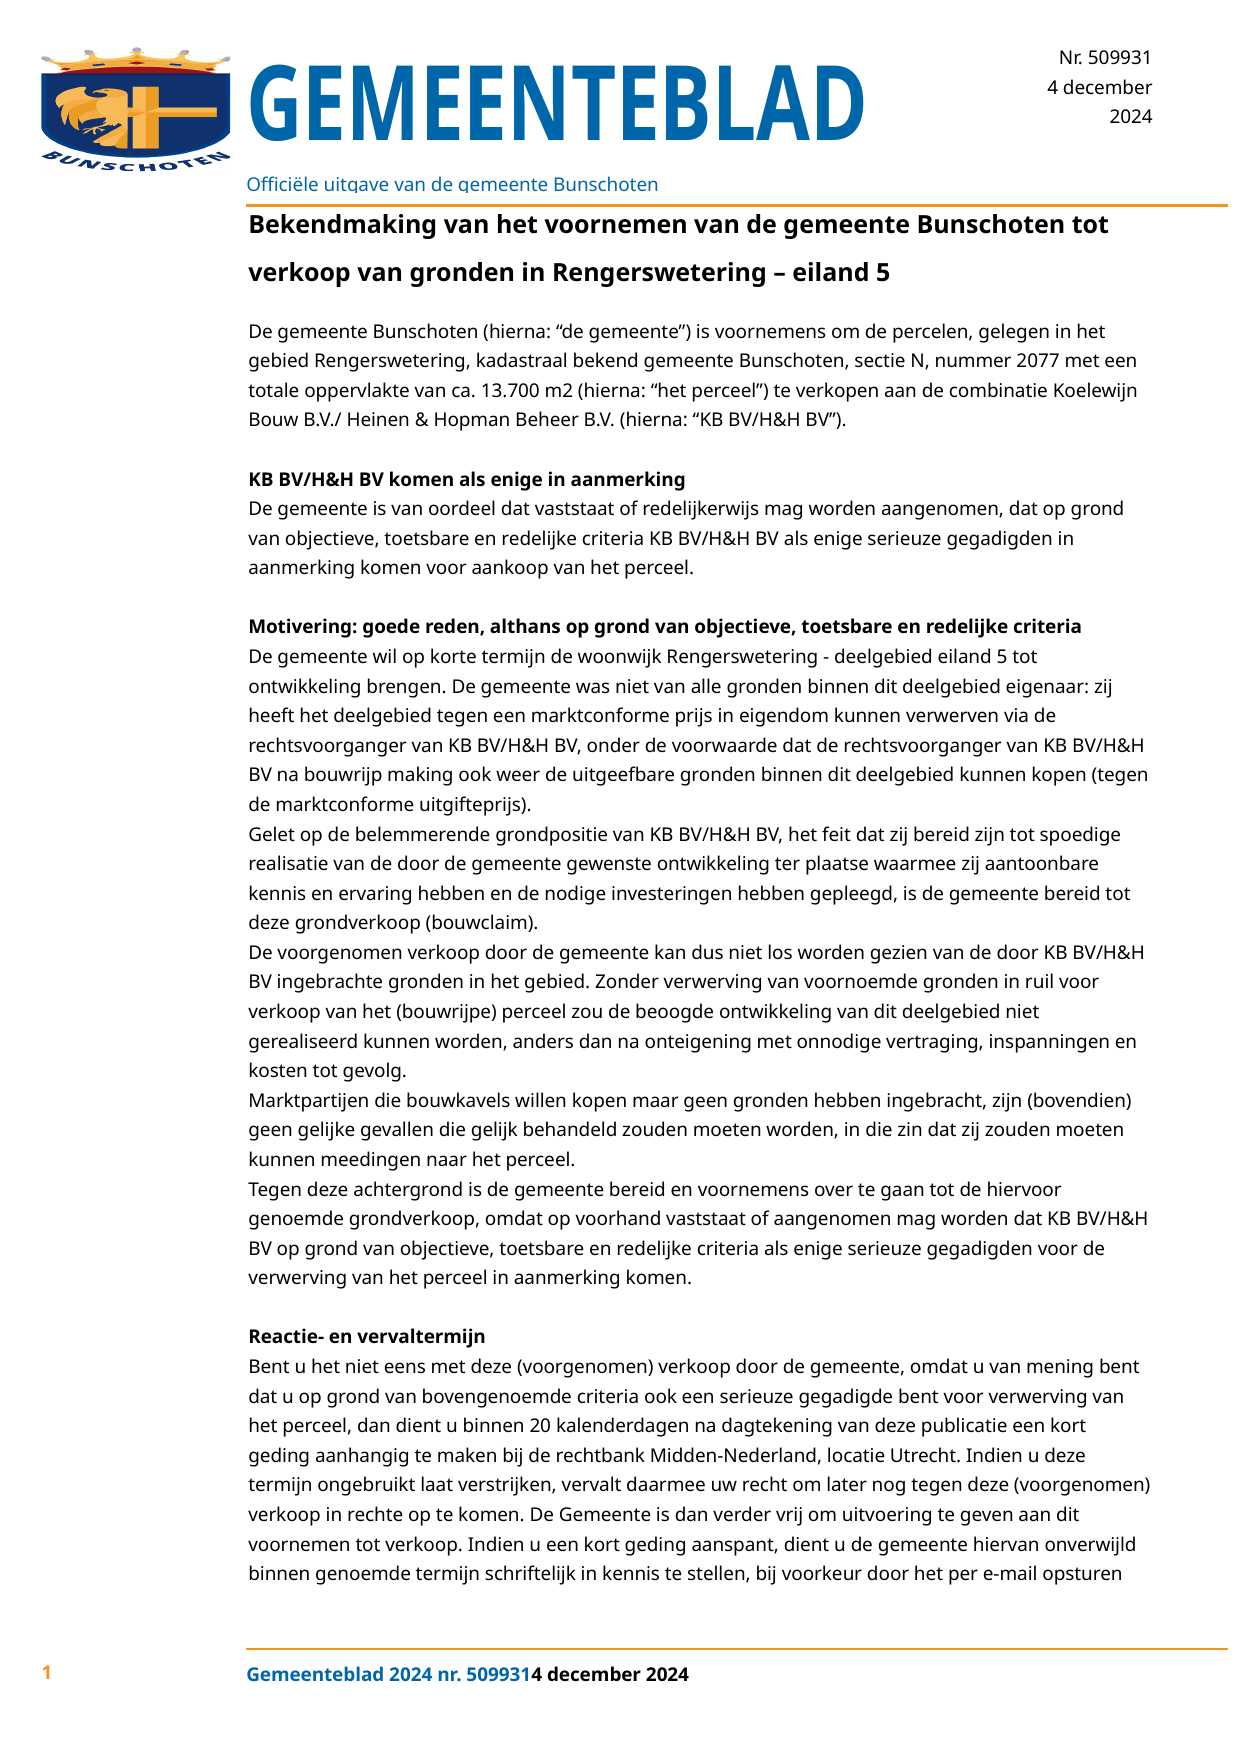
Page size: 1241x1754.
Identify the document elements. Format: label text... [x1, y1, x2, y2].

text Marktpartijen die bouwkavels willen kopen maar geen gronden hebben ingebracht, zijn (bovendien) geen gelijke gevallen die gelijk behandeld zouden moeten worden, in die zin dat zij zouden moeten kunnen meedingen naar het perceel. [248, 1087, 1152, 1172]
picture [41, 47, 231, 172]
text Gelet op de belemmerende grondpositie van KB BV/H&H BV, het feit dat zij bereid zijn tot spoedige realisatie van de door de gemeente gewenste ontwikkeling ter plaatse waarmee zij aantoonbare kennis en ervaring hebben en de nodige investeringen hebben gepleegd, is de gemeente bereid tot deze grondverkoop (bouwclaim). [248, 821, 1152, 935]
text De gemeente is van oordeel dat vaststaat of redelijkerwijs mag worden aangenomen, dat op grond van objectieve, toetsbare en redelijke criteria KB BV/H&H BV als enige serieuze gegadigden in aanmerking komen voor aankoop van het perceel. [248, 495, 1152, 580]
text Bent u het niet eens met deze (voorgenomen) verkoop door de gemeente, omdat u van mening bent dat u op grond van bovengenoemde criteria ook een serieuze gegadigde bent voor verwerving van het perceel, dan dient u binnen 20 kalenderdagen na dagtekening van deze publicatie een kort geding aanhangig te maken bij de rechtbank Midden-Nederland, locatie Utrecht. Indien u deze termijn ongebruikt laat verstrijken, vervalt daarmee uw recht om later nog tegen deze (voorgenomen) verkoop in rechte op te komen. De Gemeente is dan verder vrij om uitvoering te geven aan dit voornemen tot verkoop. Indien u een kort geding aanspant, dient u de gemeente hiervan onverwijld binnen genoemde termijn schriftelijk in kennis te stellen, bij voorkeur door het per e-mail opsturen [248, 1353, 1152, 1586]
text Reactie- en vervaltermijn [248, 1324, 1152, 1349]
text De gemeente Bunschoten (hierna: “de gemeente”) is voornemens om de percelen, gelegen in het gebied Rengerswetering, kadastraal bekend gemeente Bunschoten, sectie N, nummer 2077 met een totale oppervlakte van ca. 13.700 m2 (hierna: “het perceel”) te verkopen aan de combinatie Koelewijn Bouw B.V./ Heinen & Hopman Beheer B.V. (hierna: “KB BV/H&H BV”). [248, 318, 1152, 432]
text De gemeente wil op korte termijn de woonwijk Rengerswetering - deelgebied eiland 5 tot ontwikkeling brengen. De gemeente was niet van alle gronden binnen dit deelgebied eigenaar: zij heeft het deelgebied tegen een marktconforme prijs in eigendom kunnen verwerven via de rechtsvoorganger van KB BV/H&H BV, onder de voorwaarde dat de rechtsvoorganger van KB BV/H&H BV na bouwrijp making ook weer de uitgeefbare gronden binnen dit deelgebied kunnen kopen (tegen de marktconforme uitgifteprijs). [248, 643, 1152, 817]
text Motivering: goede reden, althans op grond van objectieve, toetsbare en redelijke criteria [248, 614, 1152, 639]
text KB BV/H&H BV komen als enige in aanmerking [248, 466, 1152, 492]
text Tegen deze achtergrond is de gemeente bereid en voornemens over te gaan tot de hiervoor genoemde grondverkoop, omdat op voorhand vaststaat of aangenomen mag worden dat KB BV/H&H BV op grond van objectieve, toetsbare en redelijke criteria als enige serieuze gegadigden voor de verwerving van het perceel in aanmerking komen. [248, 1176, 1152, 1290]
text Bekendmaking van het voornemen van de gemeente Bunschoten tot verkoop van gronden in Rengerswetering – eiland 5 [248, 207, 1152, 288]
text De voorgenomen verkoop door de gemeente kan dus niet los worden gezien van de door KB BV/H&H BV ingebrachte gronden in het gebied. Zonder verwerving van voornoemde gronden in ruil voor verkoop van het (bouwrijpe) perceel zou de beoogde ontwikkeling van dit deelgebied niet gerealiseerd kunnen worden, anders dan na onteigening met onnodige vertraging, inspanningen en kosten tot gevolg. [248, 939, 1152, 1083]
